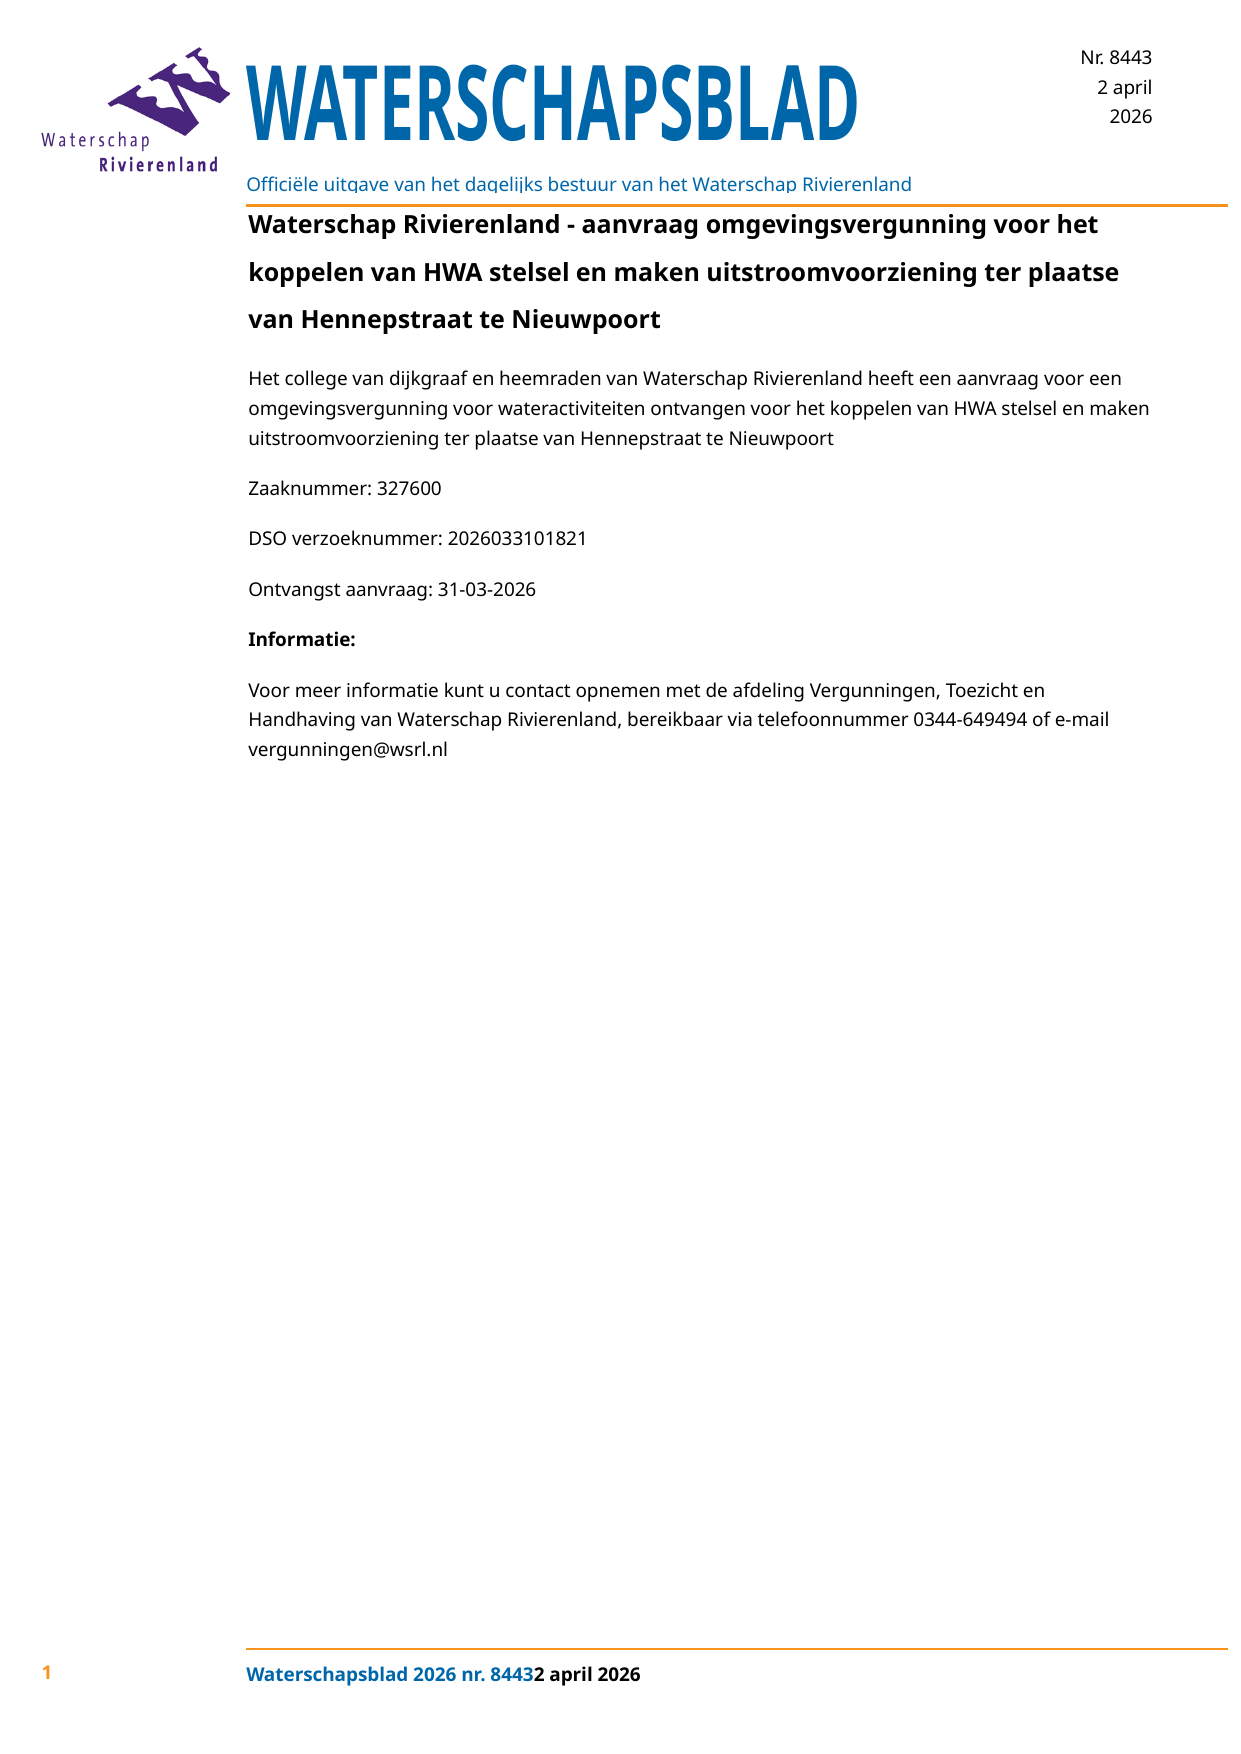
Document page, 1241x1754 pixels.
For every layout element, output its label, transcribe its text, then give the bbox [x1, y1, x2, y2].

text Voor meer informatie kunt u contact opnemen met de afdeling Vergunningen, Toezicht en Handhaving van Waterschap Rivierenland, bereikbaar via telefoonnummer 0344-649494 of e-mail vergunningen@wsrl.nl [248, 677, 1152, 762]
text Waterschap Rivierenland - aanvraag omgevingsvergunning voor het koppelen van HWA stelsel en maken uitstroomvoorziening ter plaatse van Hennepstraat te Nieuwpoort [248, 207, 1152, 336]
text Ontvangst aanvraag: 31-03-2026 [248, 576, 1152, 602]
text Zaaknummer: 327600 [248, 475, 1152, 501]
text Het college van dijkgraaf en heemraden van Waterschap Rivierenland heeft een aanvraag voor een omgevingsvergunning voor wateractiviteiten ontvangen voor het koppelen van HWA stelsel en maken uitstroomvoorziening ter plaatse van Hennepstraat te Nieuwpoort [248, 366, 1152, 450]
picture [41, 47, 231, 172]
text DSO verzoeknummer: 2026033101821 [248, 526, 1152, 551]
text Informatie: [248, 626, 1152, 652]
